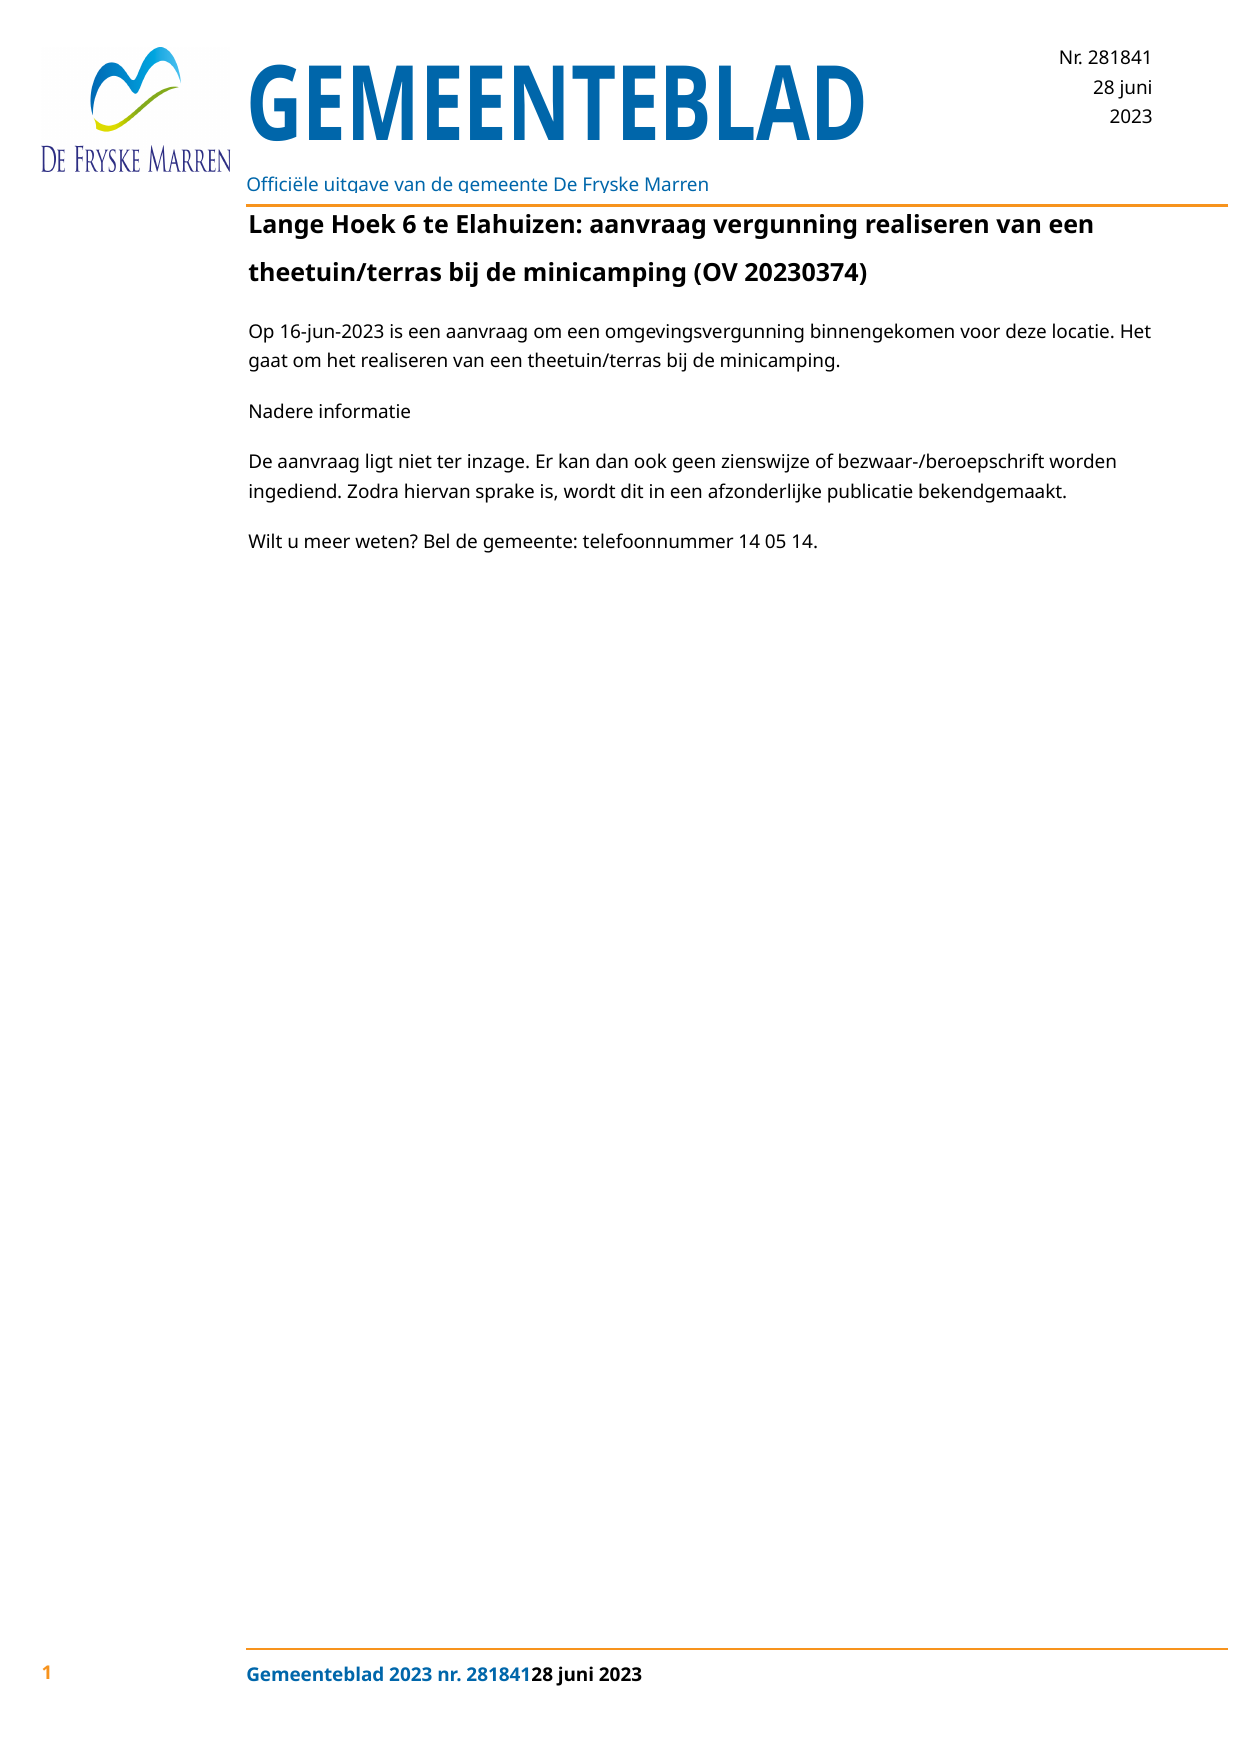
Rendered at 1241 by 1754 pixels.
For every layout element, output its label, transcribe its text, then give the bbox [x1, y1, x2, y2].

picture [41, 47, 231, 172]
text Nadere informatie [248, 398, 1152, 424]
text Lange Hoek 6 te Elahuizen: aanvraag vergunning realiseren van een theetuin/terras bij de minicamping (OV 20230374) [248, 207, 1152, 288]
text Wilt u meer weten? Bel de gemeente: telefoonnummer 14 05 14. [248, 528, 1152, 554]
text Op 16-jun-2023 is een aanvraag om een omgevingsvergunning binnengekomen voor deze locatie. Het gaat om het realiseren van een theetuin/terras bij de minicamping. [248, 318, 1152, 373]
text De aanvraag ligt niet ter inzage. Er kan dan ook geen zienswijze of bezwaar-/beroepschrift worden ingediend. Zodra hiervan sprake is, wordt dit in een afzonderlijke publicatie bekendgemaakt. [248, 448, 1152, 504]
